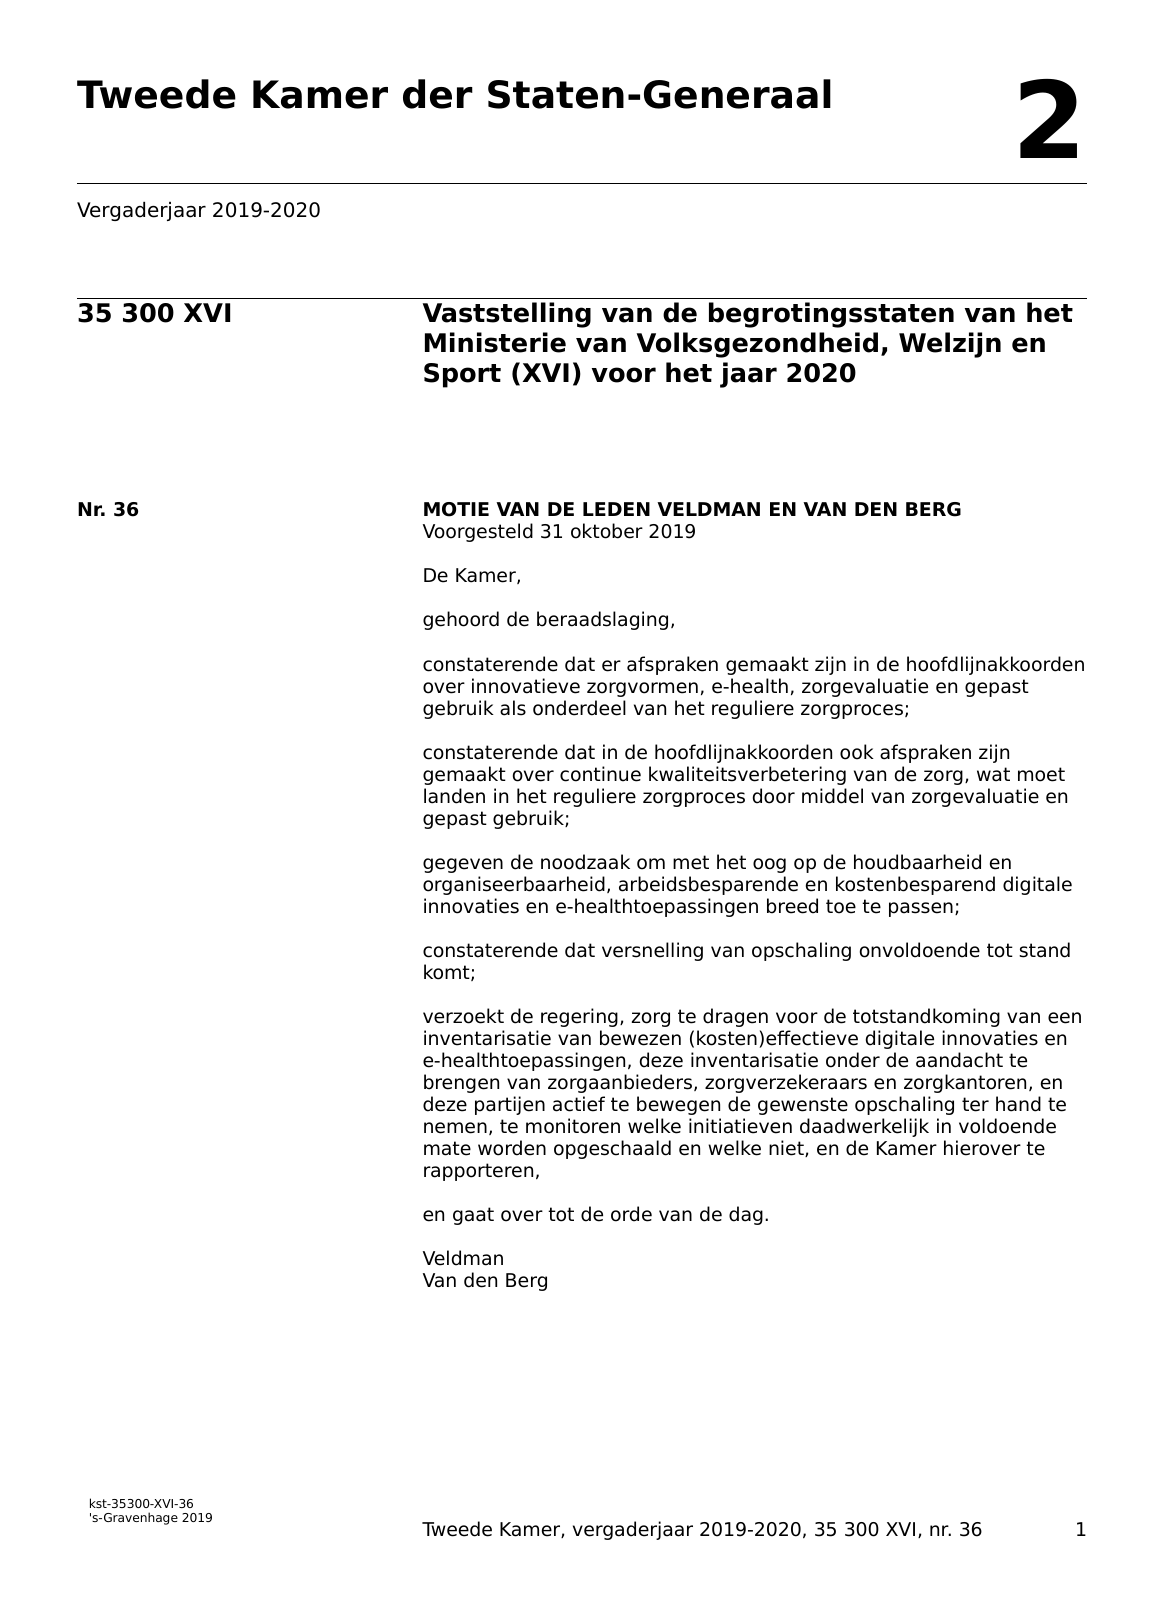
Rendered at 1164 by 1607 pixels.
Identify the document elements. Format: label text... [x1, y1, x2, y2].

text Voorgesteld 31 oktober 2019 [422, 521, 1087, 543]
text kst-35300-XVI-36 [88, 1497, 323, 1511]
text verzoekt de regering, zorg te dragen voor de totstandkoming van een inventarisatie van bewezen (kosten)effectieve digitale innovaties en e-healthtoepassingen, deze inventarisatie onder de aandacht te brengen van zorgaanbieders, zorgverzekeraars en zorgkantoren, en deze partijen actief te bewegen de gewenste opschaling ter hand te nemen, te monitoren welke initiatieven daadwerkelijk in voldoende mate worden opgeschaald en welke niet, en de Kamer hierover te rapporteren, [422, 1006, 1087, 1182]
text en gaat over tot de orde van de dag. [422, 1204, 1087, 1226]
text gehoord de beraadslaging, [422, 609, 1087, 631]
text 's-Gravenhage 2019 [88, 1511, 323, 1525]
text constaterende dat versnelling van opschaling onvoldoende tot stand komt; [422, 940, 1087, 984]
subtitle Nr. 36 MOTIE VAN DE LEDEN VELDMAN EN VAN DEN BERG [77, 499, 1087, 521]
text gegeven de noodzaak om met het oog op de houdbaarheid en organiseerbaarheid, arbeidsbesparende en kostenbesparend digitale innovaties en e-healthtoepassingen breed toe te passen; [422, 852, 1087, 918]
text constaterende dat in de hoofdlijnakkoorden ook afspraken zijn gemaakt over continue kwaliteitsverbetering van de zorg, wat moet landen in het reguliere zorgproces door middel van zorgevaluatie en gepast gebruik; [422, 742, 1087, 829]
text De Kamer, [422, 565, 1087, 587]
table_cell Vergaderjaar 2019-2020 [77, 184, 1087, 298]
text Van den Berg [422, 1270, 1087, 1292]
table_header Tweede Kamer der Staten-Generaal [77, 59, 886, 183]
text Veldman [422, 1248, 1087, 1270]
subtitle 35 300 XVI Vaststelling van de begrotingsstaten van het Ministerie van Volksgezondheid, Welzijn en Sport (XVI) voor het jaar 2020 [77, 299, 1087, 388]
text constaterende dat er afspraken gemaakt zijn in de hoofdlijnakkoorden over innovatieve zorgvormen, e-health, zorgevaluatie en gepast gebruik als onderdeel van het reguliere zorgproces; [422, 653, 1087, 719]
table_header 2 [886, 59, 1087, 183]
